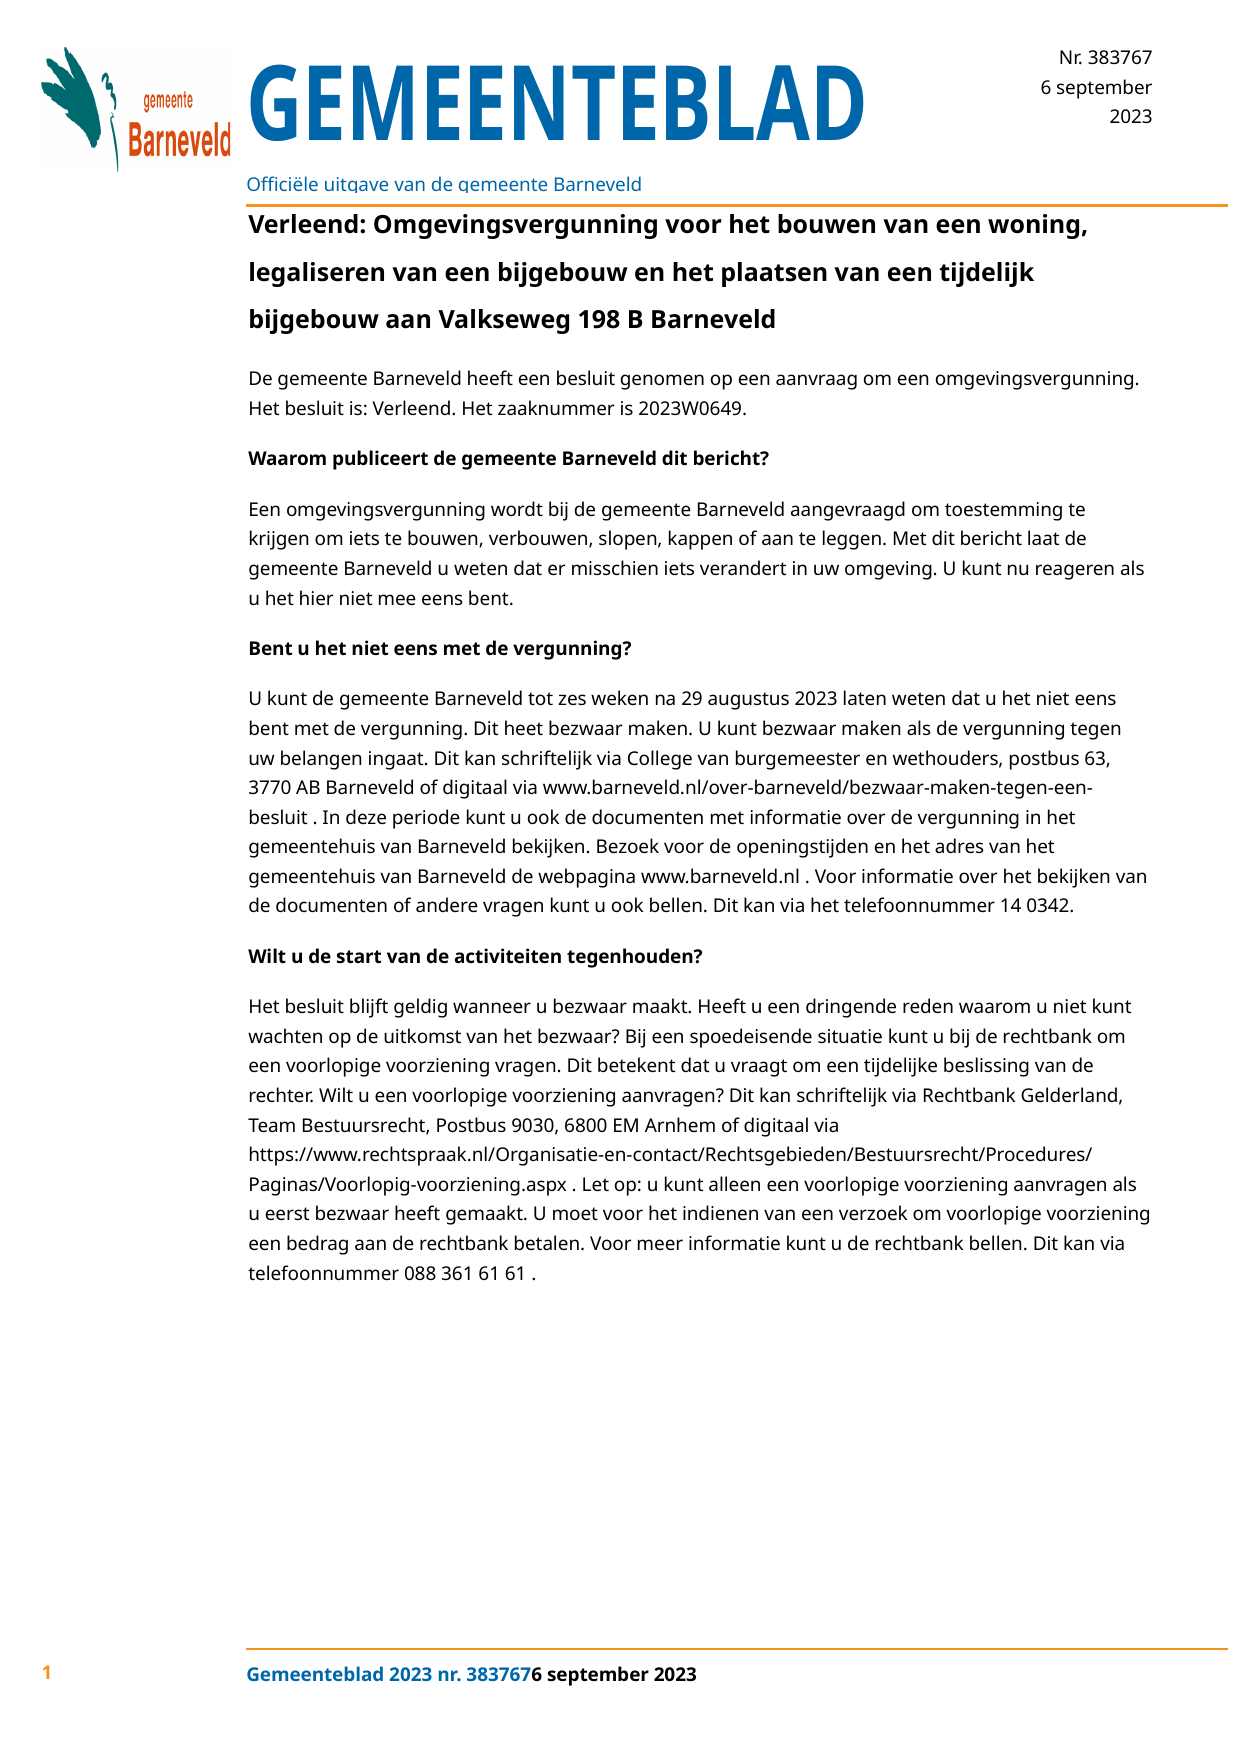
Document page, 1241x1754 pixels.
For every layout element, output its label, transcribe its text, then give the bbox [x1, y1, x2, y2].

text Verleend: Omgevingsvergunning voor het bouwen van een woning, legaliseren van een bijgebouw en het plaatsen van een tijdelijk bijgebouw aan Valkseweg 198 B Barneveld [248, 207, 1152, 336]
text Bent u het niet eens met de vergunning? [248, 635, 1152, 661]
text Het besluit blijft geldig wanneer u bezwaar maakt. Heeft u een dringende reden waarom u niet kunt wachten op de uitkomst van het bezwaar? Bij een spoedeisende situatie kunt u bij de rechtbank om een voorlopige voorziening vragen. Dit betekent dat u vraagt om een tijdelijke beslissing van de rechter. Wilt u een voorlopige voorziening aanvragen? Dit kan schriftelijk via Rechtbank Gelderland, Team Bestuursrecht, Postbus 9030, 6800 EM Arnhem of digitaal via https://www.rechtspraak.nl/Organisatie-en-contact/Rechtsgebieden/Bestuursrecht/Procedures/Paginas/Voorlopig-voorziening.aspx . Let op: u kunt alleen een voorlopige voorziening aanvragen als u eerst bezwaar heeft gemaakt. U moet voor het indienen van een verzoek om voorlopige voorziening een bedrag aan de rechtbank betalen. Voor meer informatie kunt u de rechtbank bellen. Dit kan via telefoonnummer 088 361 61 61 . [248, 993, 1152, 1285]
text De gemeente Barneveld heeft een besluit genomen op een aanvraag om een omgevingsvergunning. Het besluit is: Verleend. Het zaaknummer is 2023W0649. [248, 366, 1152, 421]
text Wilt u de start van de activiteiten tegenhouden? [248, 943, 1152, 969]
text U kunt de gemeente Barneveld tot zes weken na 29 augustus 2023 laten weten dat u het niet eens bent met de vergunning. Dit heet bezwaar maken. U kunt bezwaar maken als de vergunning tegen uw belangen ingaat. Dit kan schriftelijk via College van burgemeester en wethouders, postbus 63, 3770 AB Barneveld of digitaal via www.barneveld.nl/over-barneveld/bezwaar-maken-tegen-een-besluit . In deze periode kunt u ook de documenten met informatie over de vergunning in het gemeentehuis van Barneveld bekijken. Bezoek voor de openingstijden en het adres van het gemeentehuis van Barneveld de webpagina www.barneveld.nl . Voor informatie over het bekijken van de documenten of andere vragen kunt u ook bellen. Dit kan via het telefoonnummer 14 0342. [248, 686, 1152, 918]
text Waarom publiceert de gemeente Barneveld dit bericht? [248, 446, 1152, 471]
text Een omgevingsvergunning wordt bij de gemeente Barneveld aangevraagd om toestemming te krijgen om iets te bouwen, verbouwen, slopen, kappen of aan te leggen. Met dit bericht laat de gemeente Barneveld u weten dat er misschien iets verandert in uw omgeving. U kunt nu reageren als u het hier niet mee eens bent. [248, 496, 1152, 610]
picture [41, 47, 231, 172]
